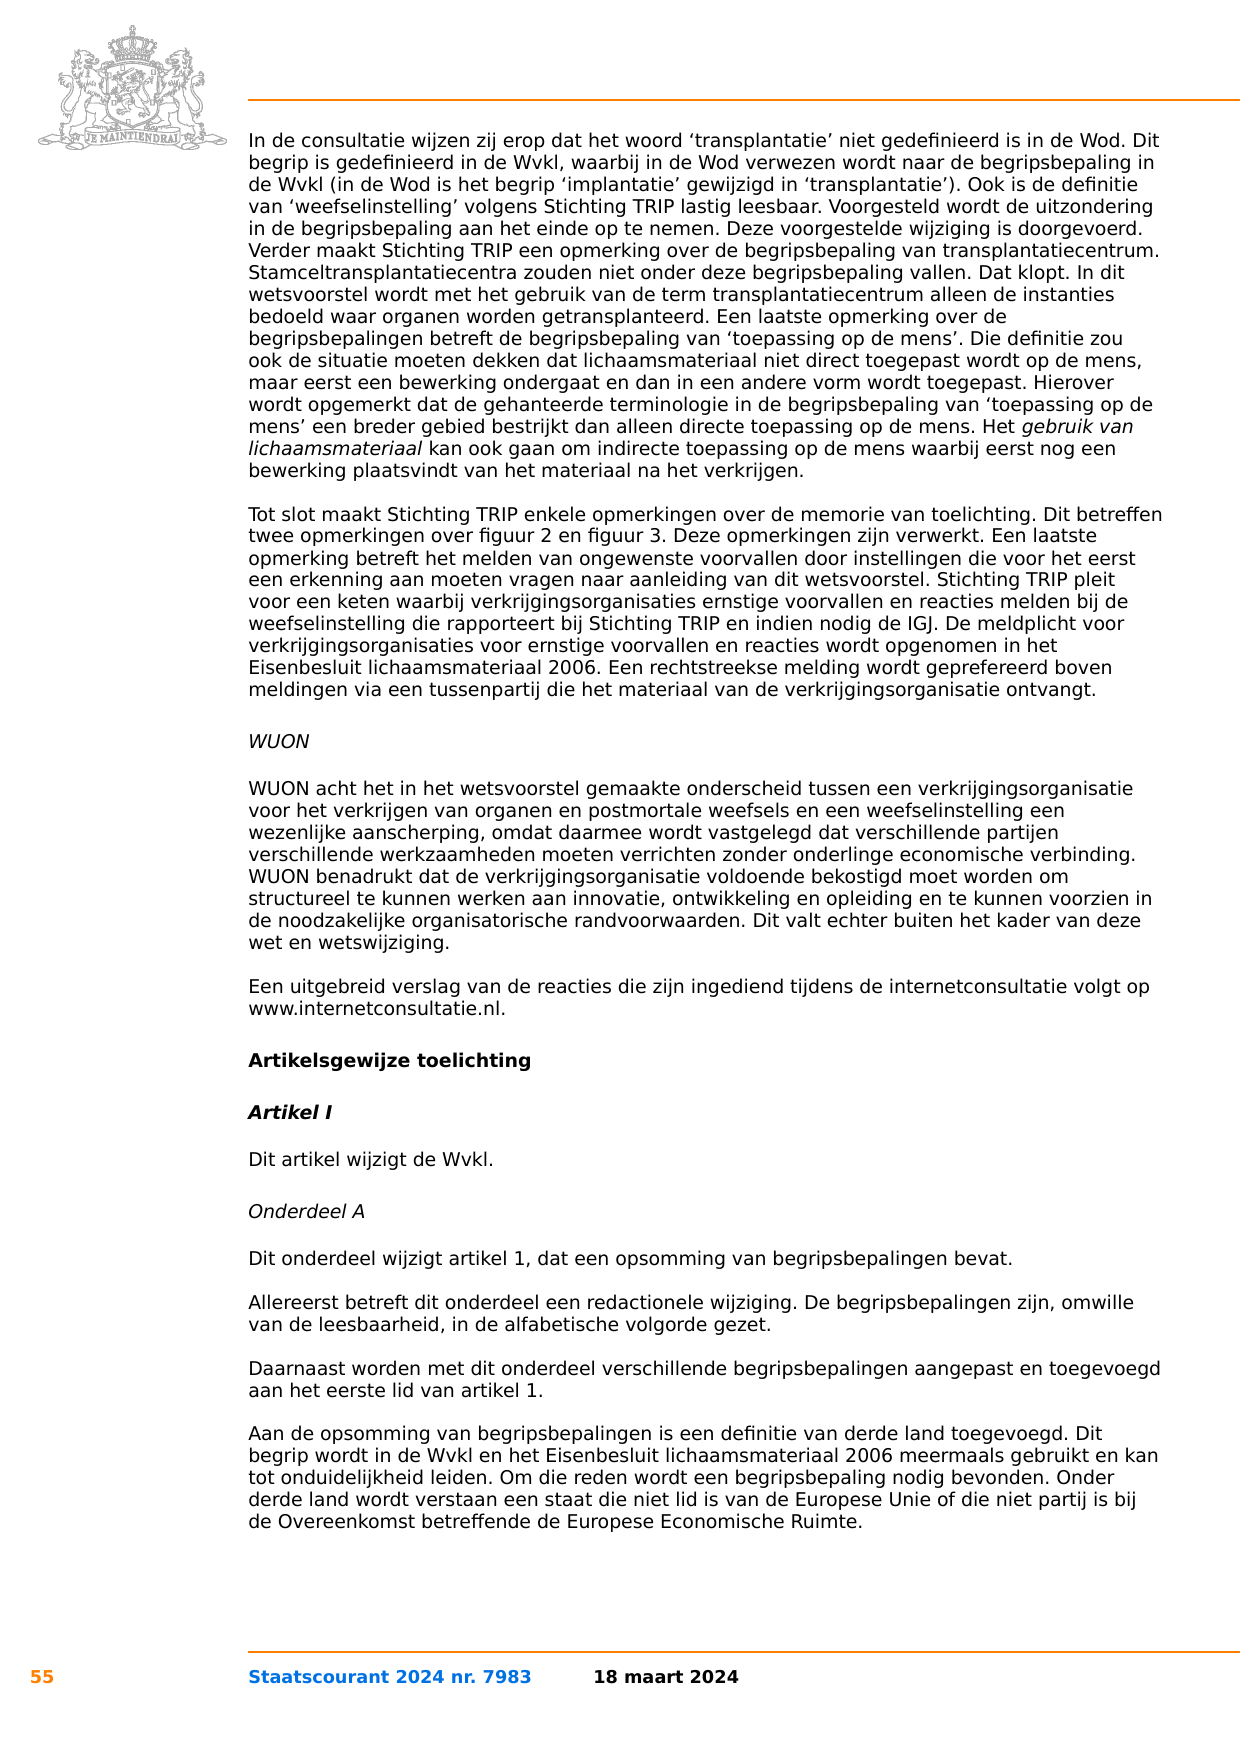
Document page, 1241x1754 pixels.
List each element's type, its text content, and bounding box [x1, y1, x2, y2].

text WUON acht het in het wetsvoorstel gemaakte onderscheid tussen een verkrijgingsorganisatie voor het verkrijgen van organen en postmortale weefsels en een weefselinstelling een wezenlijke aanscherping, omdat daarmee wordt vastgelegd dat verschillende partijen verschillende werkzaamheden moeten verrichten zonder onderlinge economische verbinding. [248, 778, 1163, 866]
subtitle Artikelsgewijze toelichting [248, 1050, 1163, 1072]
text Een uitgebreid verslag van de reacties die zijn ingediend tijdens de internetconsultatie volgt op www.internetconsultatie.nl. [248, 976, 1163, 1020]
text WUON benadrukt dat de verkrijgingsorganisatie voldoende bekostigd moet worden om structureel te kunnen werken aan innovatie, ontwikkeling en opleiding en te kunnen voorzien in de noodzakelijke organisatorische randvoorwaarden. Dit valt echter buiten het kader van deze wet en wetswijziging. [248, 866, 1163, 954]
subtitle Artikel I [248, 1102, 1163, 1124]
text Aan de opsomming van begripsbepalingen is een definitie van derde land toegevoegd. Dit begrip wordt in de Wvkl en het Eisenbesluit lichaamsmateriaal 2006 meermaals gebruikt en kan tot onduidelijkheid leiden. Om die reden wordt een begripsbepaling nodig bevonden. Onder derde land wordt verstaan een staat die niet lid is van de Europese Unie of die niet partij is bij de Overeenkomst betreffende de Europese Economische Ruimte. [248, 1423, 1163, 1533]
text Allereerst betreft dit onderdeel een redactionele wijziging. De begripsbepalingen zijn, omwille van de leesbaarheid, in de alfabetische volgorde gezet. [248, 1292, 1163, 1336]
picture [38, 25, 227, 150]
text Dit onderdeel wijzigt artikel 1, dat een opsomming van begripsbepalingen bevat. [248, 1248, 1163, 1270]
subtitle WUON [248, 731, 1163, 753]
text Dit artikel wijzigt de Wvkl. [248, 1149, 1163, 1171]
text Tot slot maakt Stichting TRIP enkele opmerkingen over de memorie van toelichting. Dit betreffen twee opmerkingen over figuur 2 en figuur 3. Deze opmerkingen zijn verwerkt. Een laatste opmerking betreft het melden van ongewenste voorvallen door instellingen die voor het eerst een erkenning aan moeten vragen naar aanleiding van dit wetsvoorstel. Stichting TRIP pleit voor een keten waarbij verkrijgingsorganisaties ernstige voorvallen en reacties melden bij de weefselinstelling die rapporteert bij Stichting TRIP en indien nodig de IGJ. De meldplicht voor verkrijgingsorganisaties voor ernstige voorvallen en reacties wordt opgenomen in het Eisenbesluit lichaamsmateriaal 2006. Een rechtstreekse melding wordt geprefereerd boven meldingen via een tussenpartij die het materiaal van de verkrijgingsorganisatie ontvangt. [248, 503, 1163, 701]
subtitle Onderdeel A [248, 1201, 1163, 1223]
text Daarnaast worden met dit onderdeel verschillende begripsbepalingen aangepast en toegevoegd aan het eerste lid van artikel 1. [248, 1357, 1163, 1401]
text In de consultatie wijzen zij erop dat het woord ‘transplantatie’ niet gedefinieerd is in de Wod. Dit begrip is gedefinieerd in de Wvkl, waarbij in de Wod verwezen wordt naar de begripsbepaling in de Wvkl (in de Wod is het begrip ‘implantatie’ gewijzigd in ‘transplantatie’). Ook is de definitie van ‘weefselinstelling’ volgens Stichting TRIP lastig leesbaar. Voorgesteld wordt de uitzondering in de begripsbepaling aan het einde op te nemen. Deze voorgestelde wijziging is doorgevoerd. Verder maakt Stichting TRIP een opmerking over de begripsbepaling van transplantatiecentrum. Stamceltransplantatiecentra zouden niet onder deze begripsbepaling vallen. Dat klopt. In dit wetsvoorstel wordt met het gebruik van de term transplantatiecentrum alleen de instanties bedoeld waar organen worden getransplanteerd. Een laatste opmerking over de begripsbepalingen betreft de begripsbepaling van ‘toepassing op de mens’. Die definitie zou ook de situatie moeten dekken dat lichaamsmateriaal niet direct toegepast wordt op de mens, maar eerst een bewerking ondergaat en dan in een andere vorm wordt toegepast. Hierover wordt opgemerkt dat de gehanteerde terminologie in de begripsbepaling van ‘toepassing op de mens’ een breder gebied bestrijkt dan alleen directe toepassing op de mens. Het gebruik van lichaamsmateriaal kan ook gaan om indirecte toepassing op de mens waarbij eerst nog een bewerking plaatsvindt van het materiaal na het verkrijgen. [248, 130, 1163, 482]
